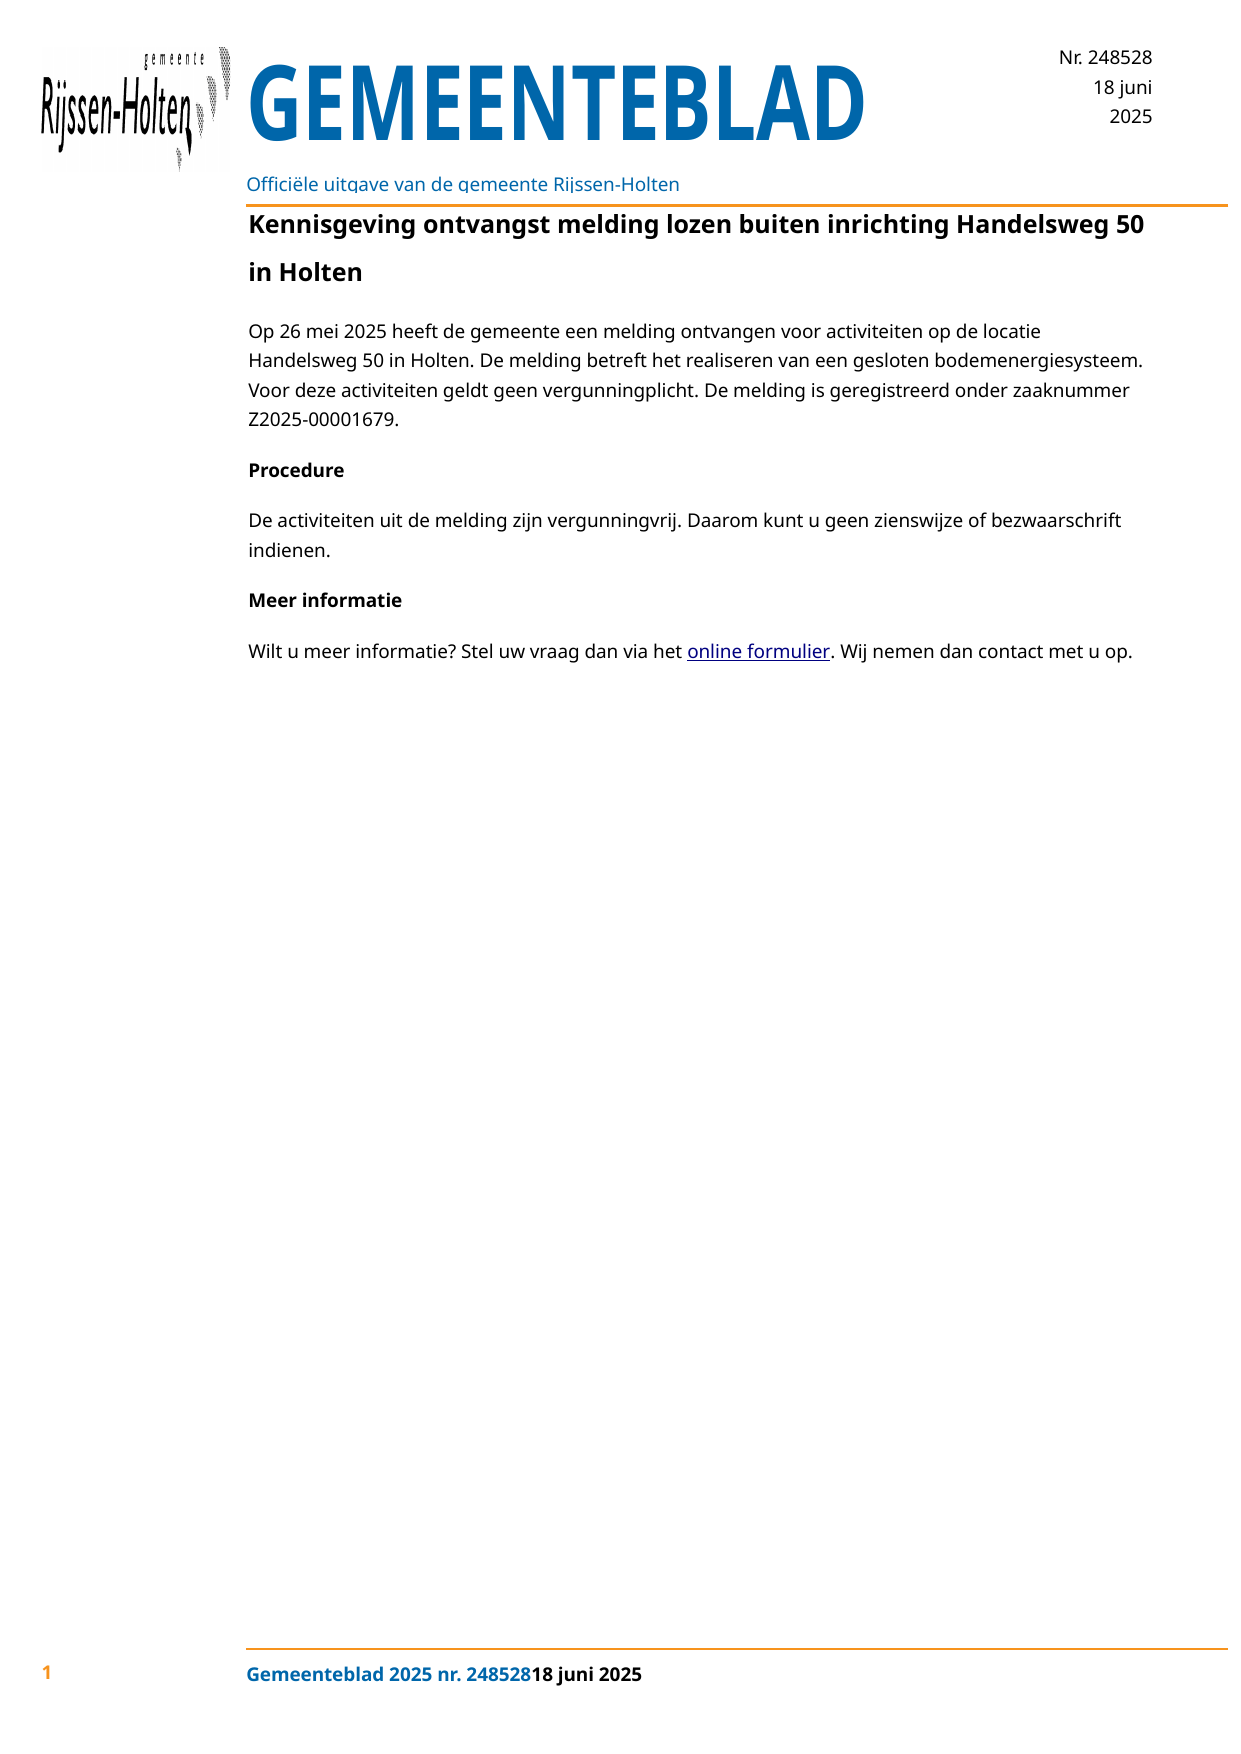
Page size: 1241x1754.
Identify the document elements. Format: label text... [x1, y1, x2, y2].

text Meer informatie [248, 587, 1152, 613]
picture [41, 47, 231, 172]
text De activiteiten uit de melding zijn vergunningvrij. Daarom kunt u geen zienswijze of bezwaarschrift indienen. [248, 507, 1152, 563]
text Wilt u meer informatie? Stel uw vraag dan via het online formulier. Wij nemen dan contact met u op. [248, 638, 1152, 664]
text Kennisgeving ontvangst melding lozen buiten inrichting Handelsweg 50 in Holten [248, 207, 1152, 288]
text Procedure [248, 457, 1152, 483]
text Op 26 mei 2025 heeft de gemeente een melding ontvangen voor activiteiten op de locatie Handelsweg 50 in Holten. De melding betreft het realiseren van een gesloten bodemenergiesysteem. Voor deze activiteiten geldt geen vergunningplicht. De melding is geregistreerd onder zaaknummer Z2025-00001679. [248, 318, 1152, 432]
